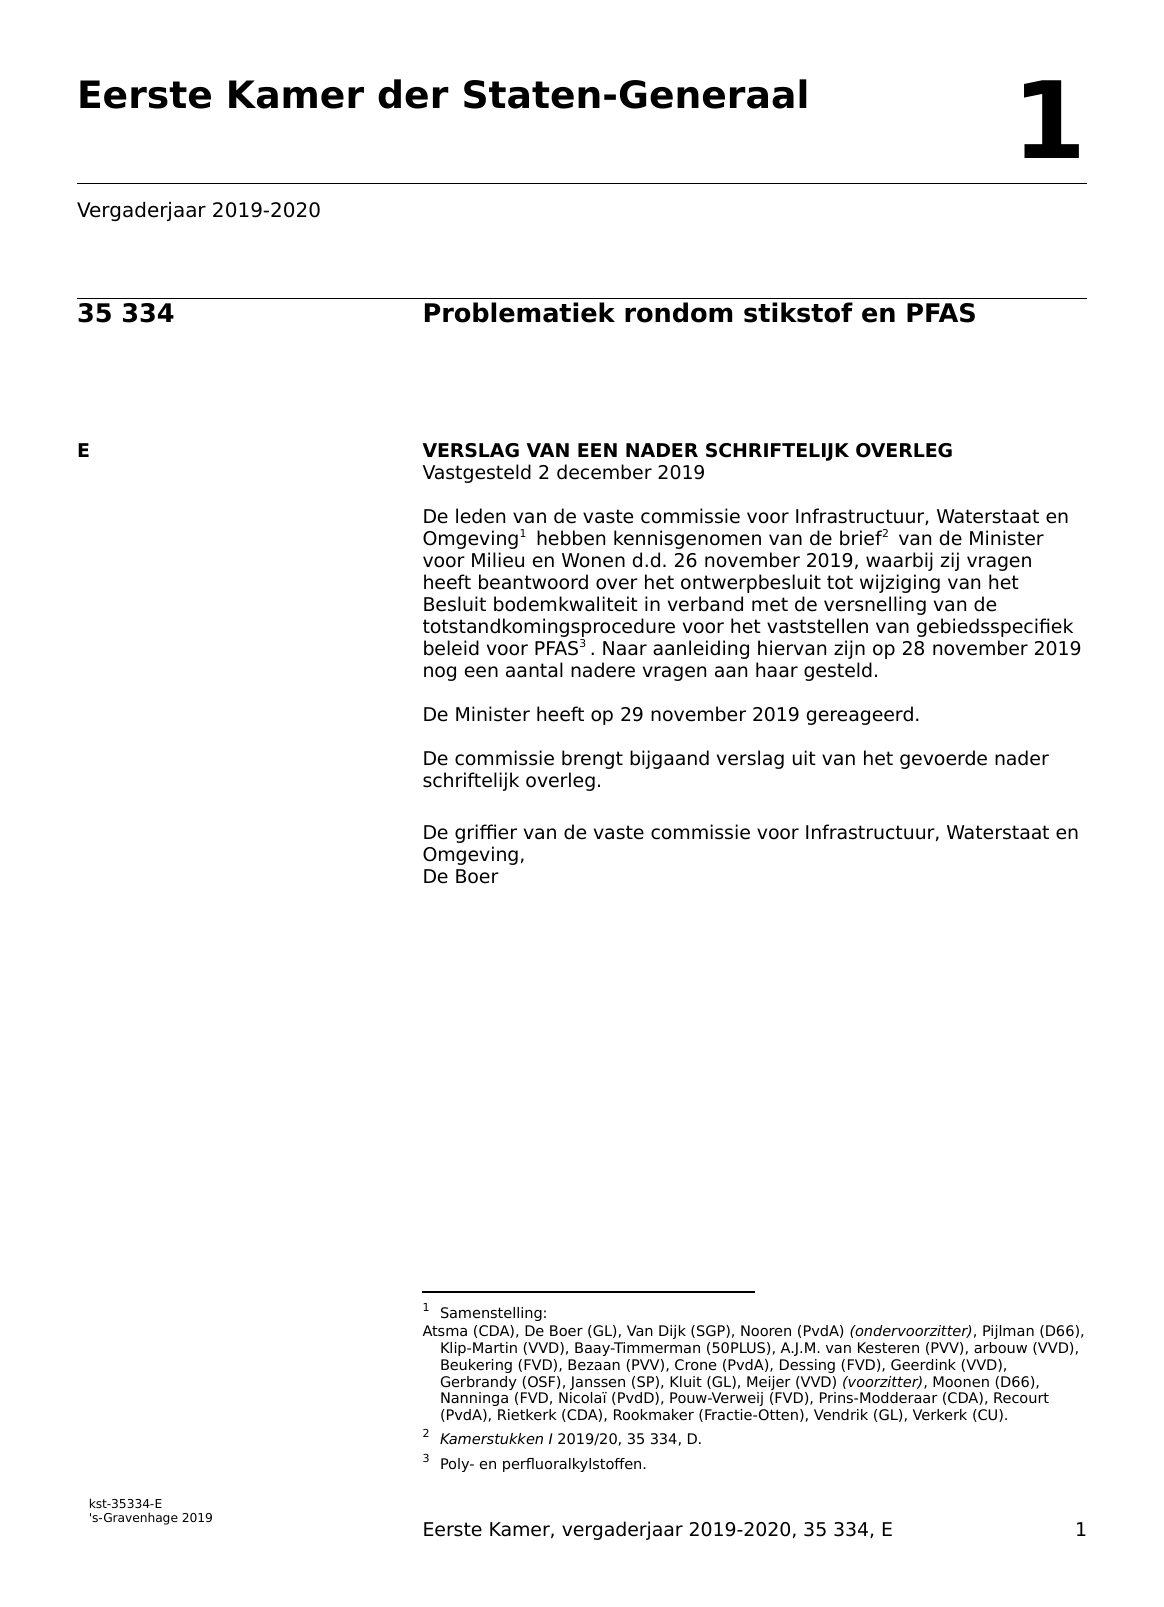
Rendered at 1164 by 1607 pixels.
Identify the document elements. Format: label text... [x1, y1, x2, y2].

text De commissie brengt bijgaand verslag uit van het gevoerde nader schriftelijk overleg. [422, 748, 1087, 792]
table_cell Vergaderjaar 2019-2020 [77, 184, 1087, 298]
text 's-Gravenhage 2019 [88, 1511, 323, 1525]
text Poly- en perfluoralkylstoffen. [422, 1452, 1087, 1474]
text Kamerstukken I 2019/20, 35 334, D. [422, 1427, 1087, 1449]
table_header Eerste Kamer der Staten-Generaal [77, 59, 886, 183]
text kst-35334-E [88, 1497, 323, 1511]
text De griffier van de vaste commissie voor Infrastructuur, Waterstaat en Omgeving, De Boer [422, 822, 1087, 888]
text De leden van de vaste commissie voor Infrastructuur, Waterstaat en Omgeving hebben kennisgenomen van de brief van de Minister voor Milieu en Wonen d.d. 26 november 2019, waarbij zij vragen heeft beantwoord over het ontwerpbesluit tot wijziging van het Besluit bodemkwaliteit in verband met de versnelling van de totstandkomingsprocedure voor het vaststellen van gebiedsspecifiek beleid voor PFAS. Naar aanleiding hiervan zijn op 28 november 2019 nog een aantal nadere vragen aan haar gesteld. [422, 506, 1087, 682]
subtitle 35 334 Problematiek rondom stikstof en PFAS [77, 299, 1087, 329]
text Atsma (CDA), De Boer (GL), Van Dijk (SGP), Nooren (PvdA) (ondervoorzitter), Pijlman (D66), Klip-Martin (VVD), Baay-Timmerman (50PLUS), A.J.M. van Kesteren (PVV), arbouw (VVD), Beukering (FVD), Bezaan (PVV), Crone (PvdA), Dessing (FVD), Geerdink (VVD), Gerbrandy (OSF), Janssen (SP), Kluit (GL), Meijer (VVD) (voorzitter), Moonen (D66), Nanninga (FVD, Nicolaï (PvdD), Pouw-Verweij (FVD), Prins-Modderaar (CDA), Recourt (PvdA), Rietkerk (CDA), Rookmaker (Fractie-Otten), Vendrik (GL), Verkerk (CU). [422, 1323, 1087, 1424]
text Vastgesteld 2 december 2019 [422, 462, 1087, 484]
table_header 1 [886, 59, 1087, 183]
text Samenstelling: [422, 1301, 1087, 1323]
subtitle E VERSLAG VAN EEN NADER SCHRIFTELIJK OVERLEG [77, 440, 1087, 462]
text De Minister heeft op 29 november 2019 gereageerd. [422, 704, 1087, 726]
